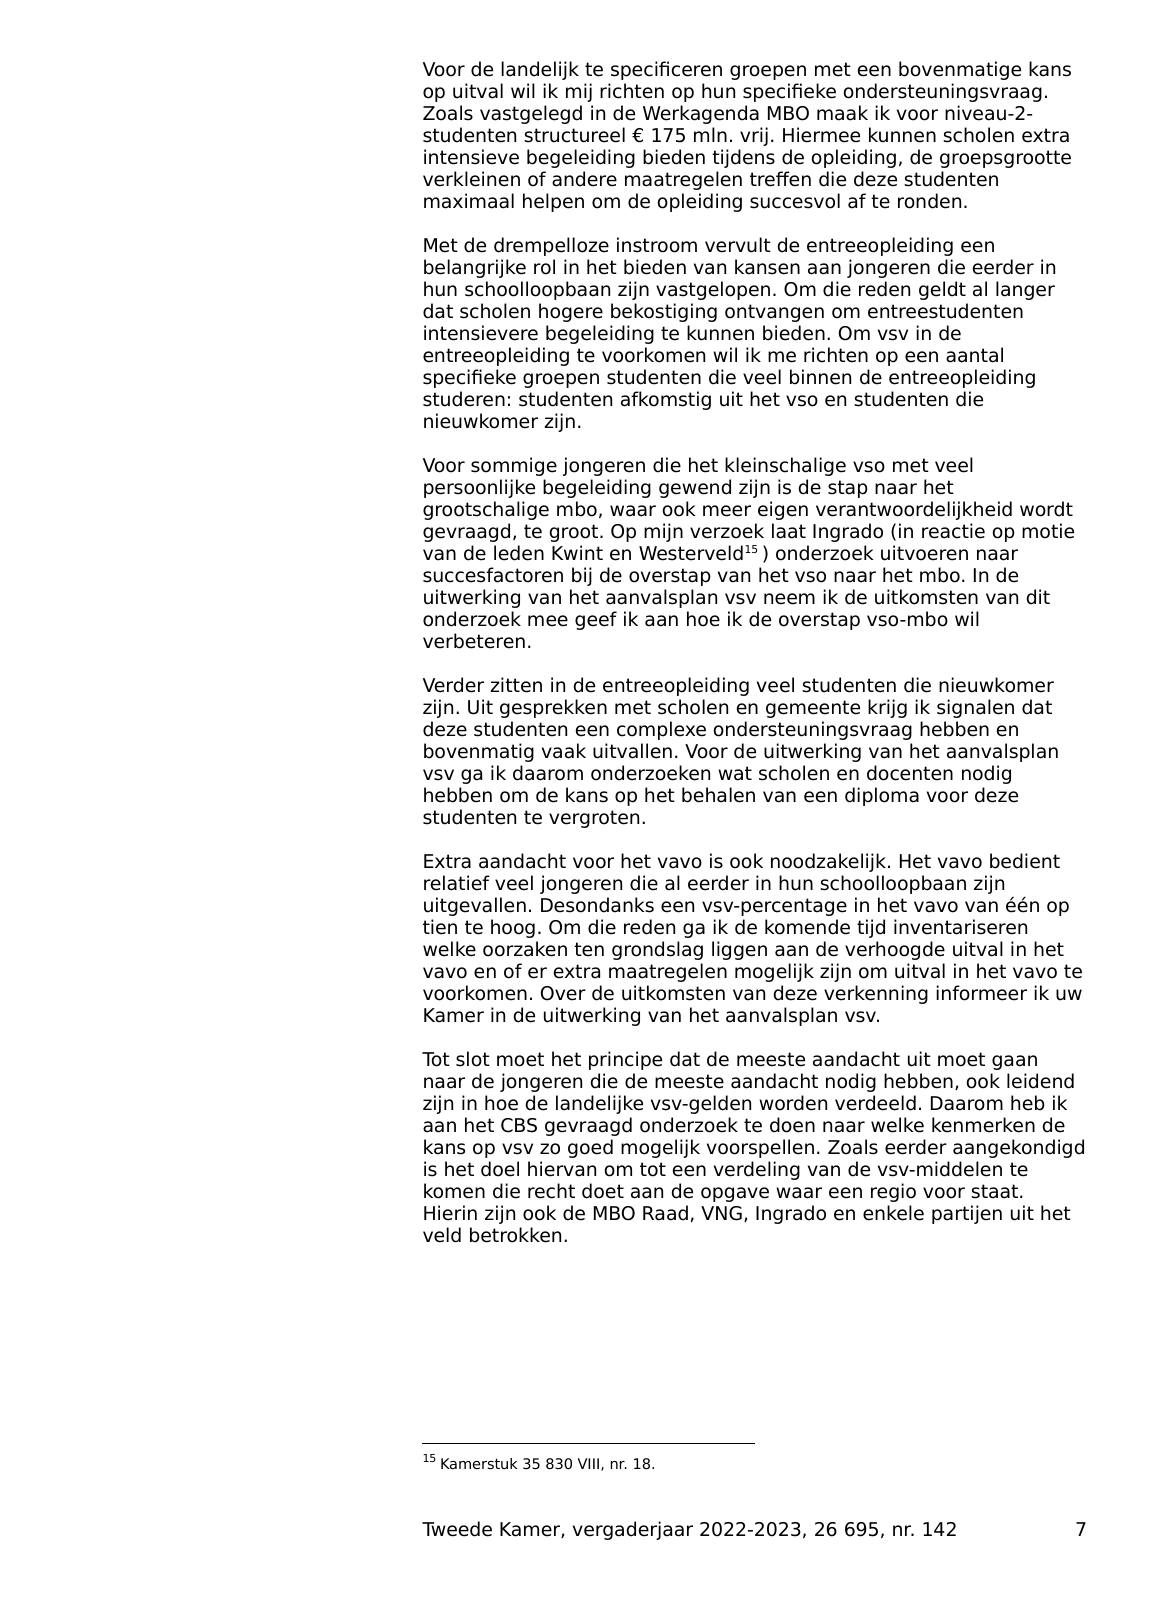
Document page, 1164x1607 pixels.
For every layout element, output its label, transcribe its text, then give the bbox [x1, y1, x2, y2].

text Met de drempelloze instroom vervult de entreeopleiding een belangrijke rol in het bieden van kansen aan jongeren die eerder in hun schoolloopbaan zijn vastgelopen. Om die reden geldt al langer dat scholen hogere bekostiging ontvangen om entreestudenten intensievere begeleiding te kunnen bieden. Om vsv in de entreeopleiding te voorkomen wil ik me richten op een aantal specifieke groepen studenten die veel binnen de entreeopleiding studeren: studenten afkomstig uit het vso en studenten die nieuwkomer zijn. [422, 235, 1087, 433]
text Verder zitten in de entreeopleiding veel studenten die nieuwkomer zijn. Uit gesprekken met scholen en gemeente krijg ik signalen dat deze studenten een complexe ondersteuningsvraag hebben en bovenmatig vaak uitvallen. Voor de uitwerking van het aanvalsplan vsv ga ik daarom onderzoeken wat scholen en docenten nodig hebben om de kans op het behalen van een diploma voor deze studenten te vergroten. [422, 675, 1087, 829]
text Tot slot moet het principe dat de meeste aandacht uit moet gaan naar de jongeren die de meeste aandacht nodig hebben, ook leidend zijn in hoe de landelijke vsv-gelden worden verdeeld. Daarom heb ik aan het CBS gevraagd onderzoek te doen naar welke kenmerken de kans op vsv zo goed mogelijk voorspellen. Zoals eerder aangekondigd is het doel hiervan om tot een verdeling van de vsv-middelen te komen die recht doet aan de opgave waar een regio voor staat. Hierin zijn ook de MBO Raad, VNG, Ingrado en enkele partijen uit het veld betrokken. [422, 1049, 1087, 1247]
text Voor sommige jongeren die het kleinschalige vso met veel persoonlijke begeleiding gewend zijn is de stap naar het grootschalige mbo, waar ook meer eigen verantwoordelijkheid wordt gevraagd, te groot. Op mijn verzoek laat Ingrado (in reactie op motie van de leden Kwint en Westerveld) onderzoek uitvoeren naar succesfactoren bij de overstap van het vso naar het mbo. In de uitwerking van het aanvalsplan vsv neem ik de uitkomsten van dit onderzoek mee geef ik aan hoe ik de overstap vso-mbo wil verbeteren. [422, 455, 1087, 653]
text Kamerstuk 35 830 VIII, nr. 18. [422, 1452, 1087, 1474]
text Extra aandacht voor het vavo is ook noodzakelijk. Het vavo bedient relatief veel jongeren die al eerder in hun schoolloopbaan zijn uitgevallen. Desondanks een vsv-percentage in het vavo van één op tien te hoog. Om die reden ga ik de komende tijd inventariseren welke oorzaken ten grondslag liggen aan de verhoogde uitval in het vavo en of er extra maatregelen mogelijk zijn om uitval in het vavo te voorkomen. Over de uitkomsten van deze verkenning informeer ik uw Kamer in de uitwerking van het aanvalsplan vsv. [422, 851, 1087, 1027]
text Voor de landelijk te specificeren groepen met een bovenmatige kans op uitval wil ik mij richten op hun specifieke ondersteuningsvraag. Zoals vastgelegd in de Werkagenda MBO maak ik voor niveau-2-studenten structureel € 175 mln. vrij. Hiermee kunnen scholen extra intensieve begeleiding bieden tijdens de opleiding, de groepsgrootte verkleinen of andere maatregelen treffen die deze studenten maximaal helpen om de opleiding succesvol af te ronden. [422, 59, 1087, 213]
